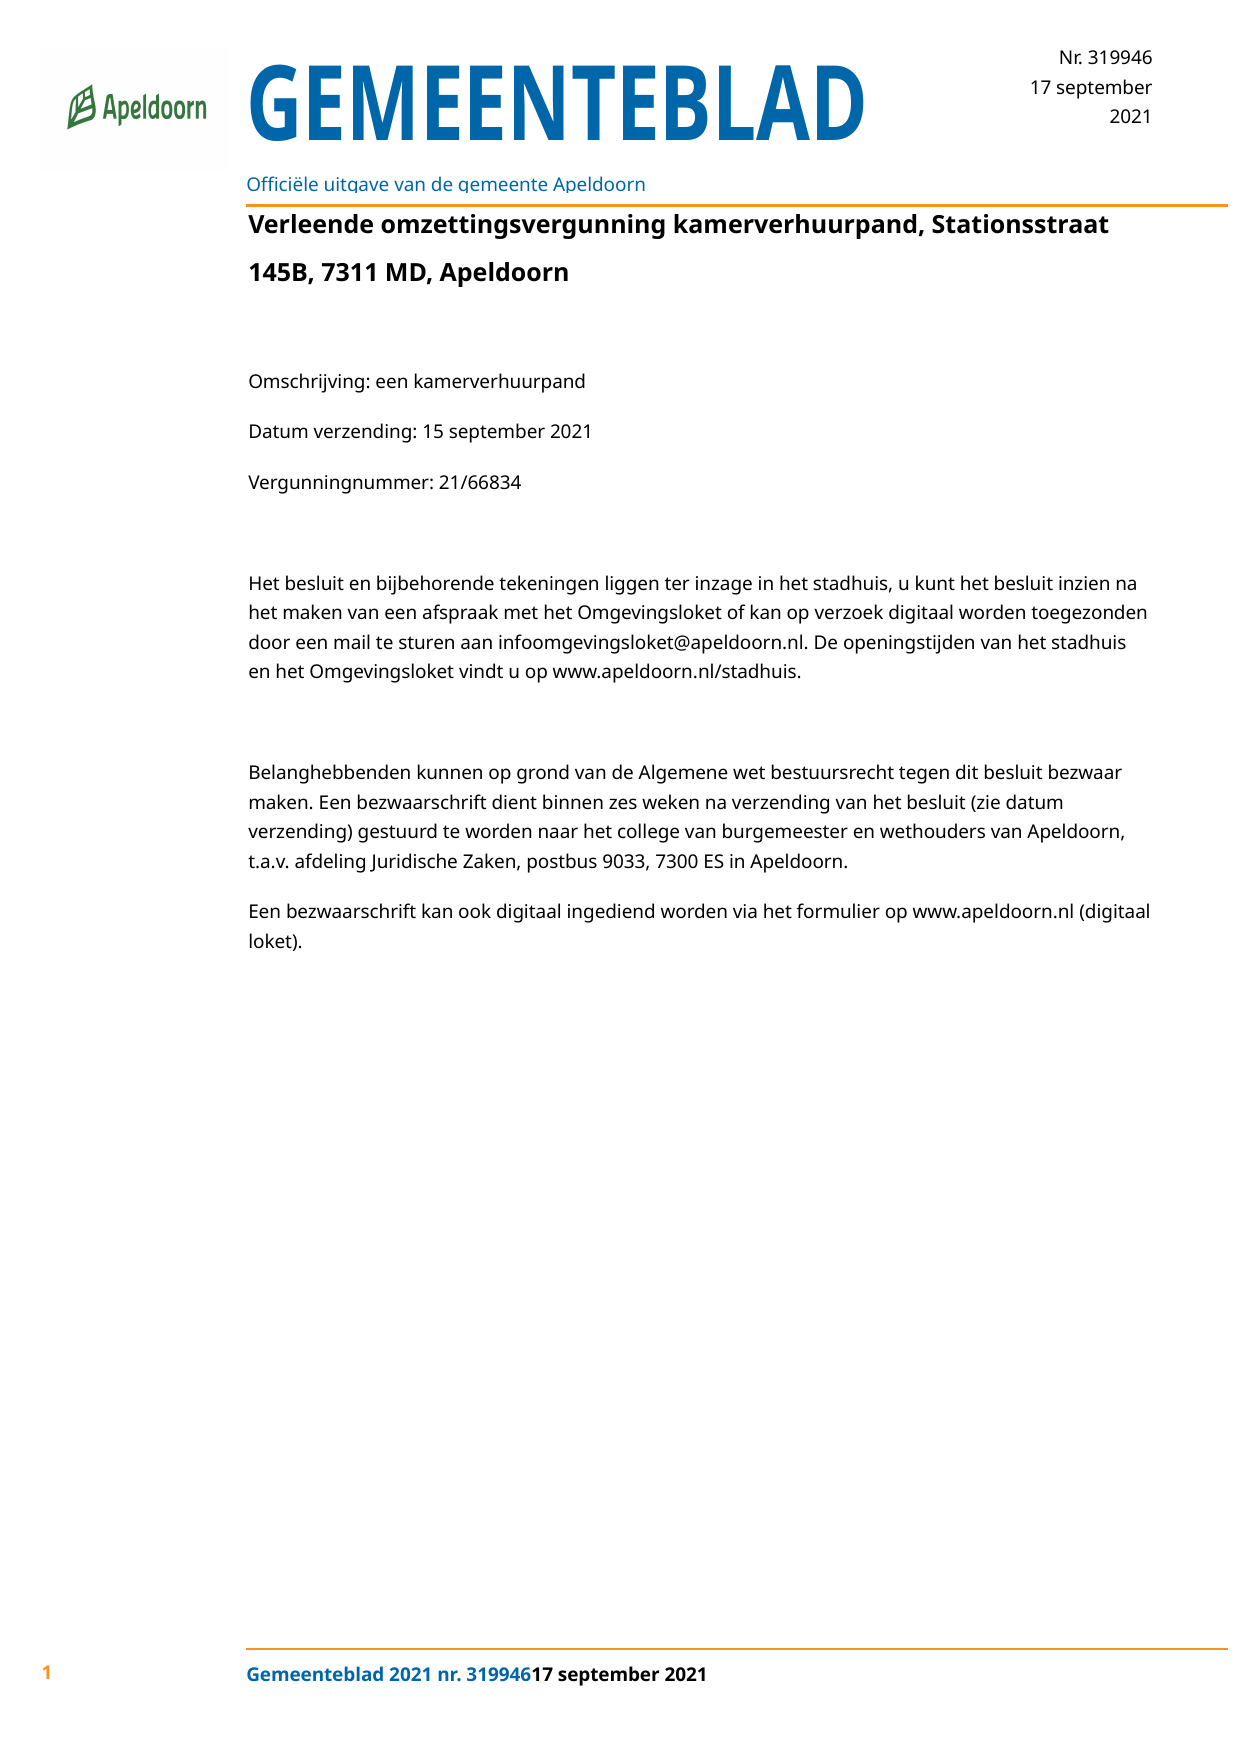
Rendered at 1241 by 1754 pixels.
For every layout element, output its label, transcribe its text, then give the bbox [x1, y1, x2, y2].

text Vergunningnummer: 21/66834 [248, 469, 1152, 495]
text Het besluit en bijbehorende tekeningen liggen ter inzage in het stadhuis, u kunt het besluit inzien na het maken van een afspraak met het Omgevingsloket of kan op verzoek digitaal worden toegezonden door een mail te sturen aan infoomgevingsloket@apeldoorn.nl. De openingstijden van het stadhuis en het Omgevingsloket vindt u op www.apeldoorn.nl/stadhuis. [248, 570, 1152, 684]
text Datum verzending: 15 september 2021 [248, 419, 1152, 444]
picture [41, 47, 231, 172]
text Omschrijving: een kamerverhuurpand [248, 368, 1152, 394]
text Belanghebbenden kunnen op grond van de Algemene wet bestuursrecht tegen dit besluit bezwaar maken. Een bezwaarschrift dient binnen zes weken na verzending van het besluit (zie datum verzending) gestuurd te worden naar het college van burgemeester en wethouders van Apeldoorn, t.a.v. afdeling Juridische Zaken, postbus 9033, 7300 ES in Apeldoorn. [248, 759, 1152, 874]
text Verleende omzettingsvergunning kamerverhuurpand, Stationsstraat 145B, 7311 MD, Apeldoorn [248, 207, 1152, 288]
text Een bezwaarschrift kan ook digitaal ingediend worden via het formulier op www.apeldoorn.nl (digitaal loket). [248, 899, 1152, 954]
